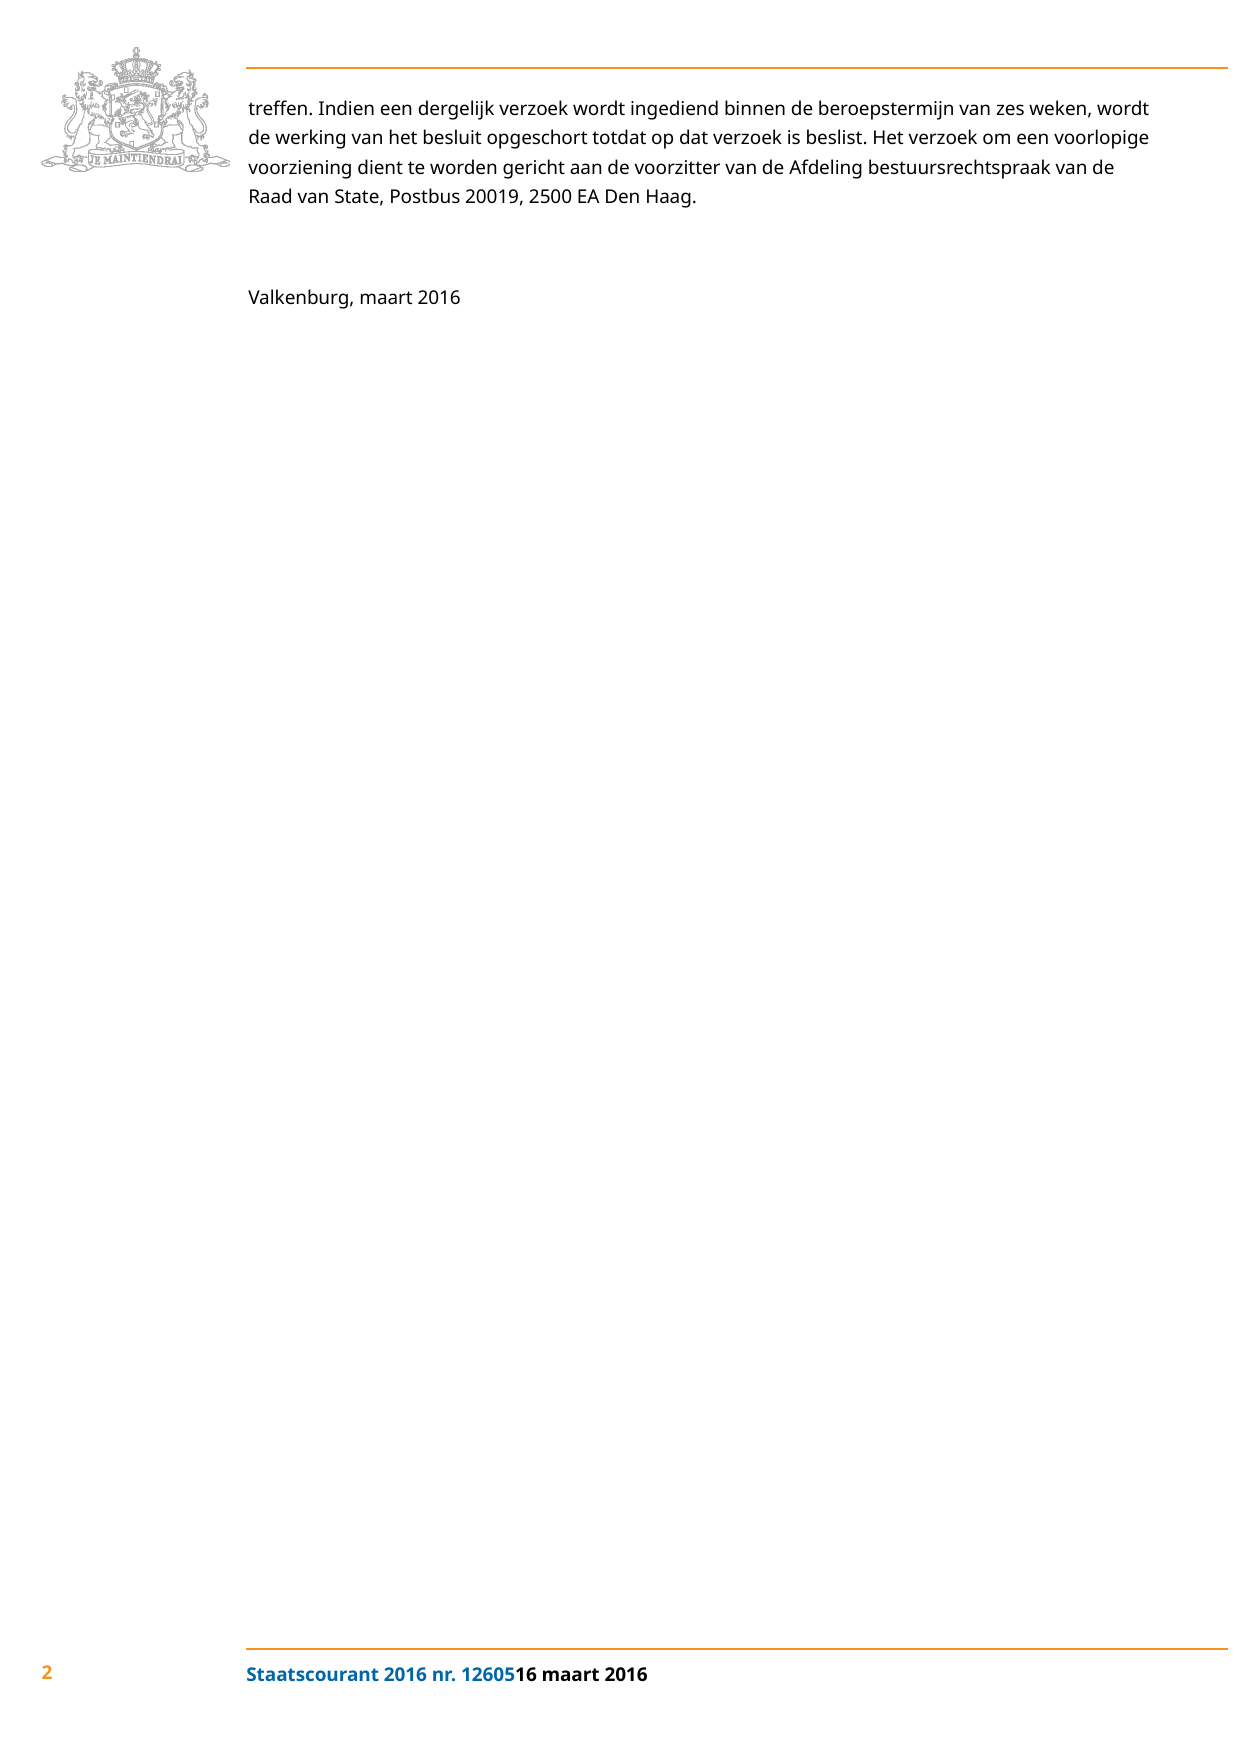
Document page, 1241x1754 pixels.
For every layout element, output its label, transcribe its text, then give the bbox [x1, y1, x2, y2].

text treffen. Indien een dergelijk verzoek wordt ingediend binnen de beroepstermijn van zes weken, wordt de werking van het besluit opgeschort totdat op dat verzoek is beslist. Het verzoek om een voorlopige voorziening dient te worden gericht aan de voorzitter van de Afdeling bestuursrechtspraak van de Raad van State, Postbus 20019, 2500 EA Den Haag. [248, 95, 1152, 209]
text Valkenburg, maart 2016 [248, 284, 1152, 310]
picture [41, 47, 231, 172]
